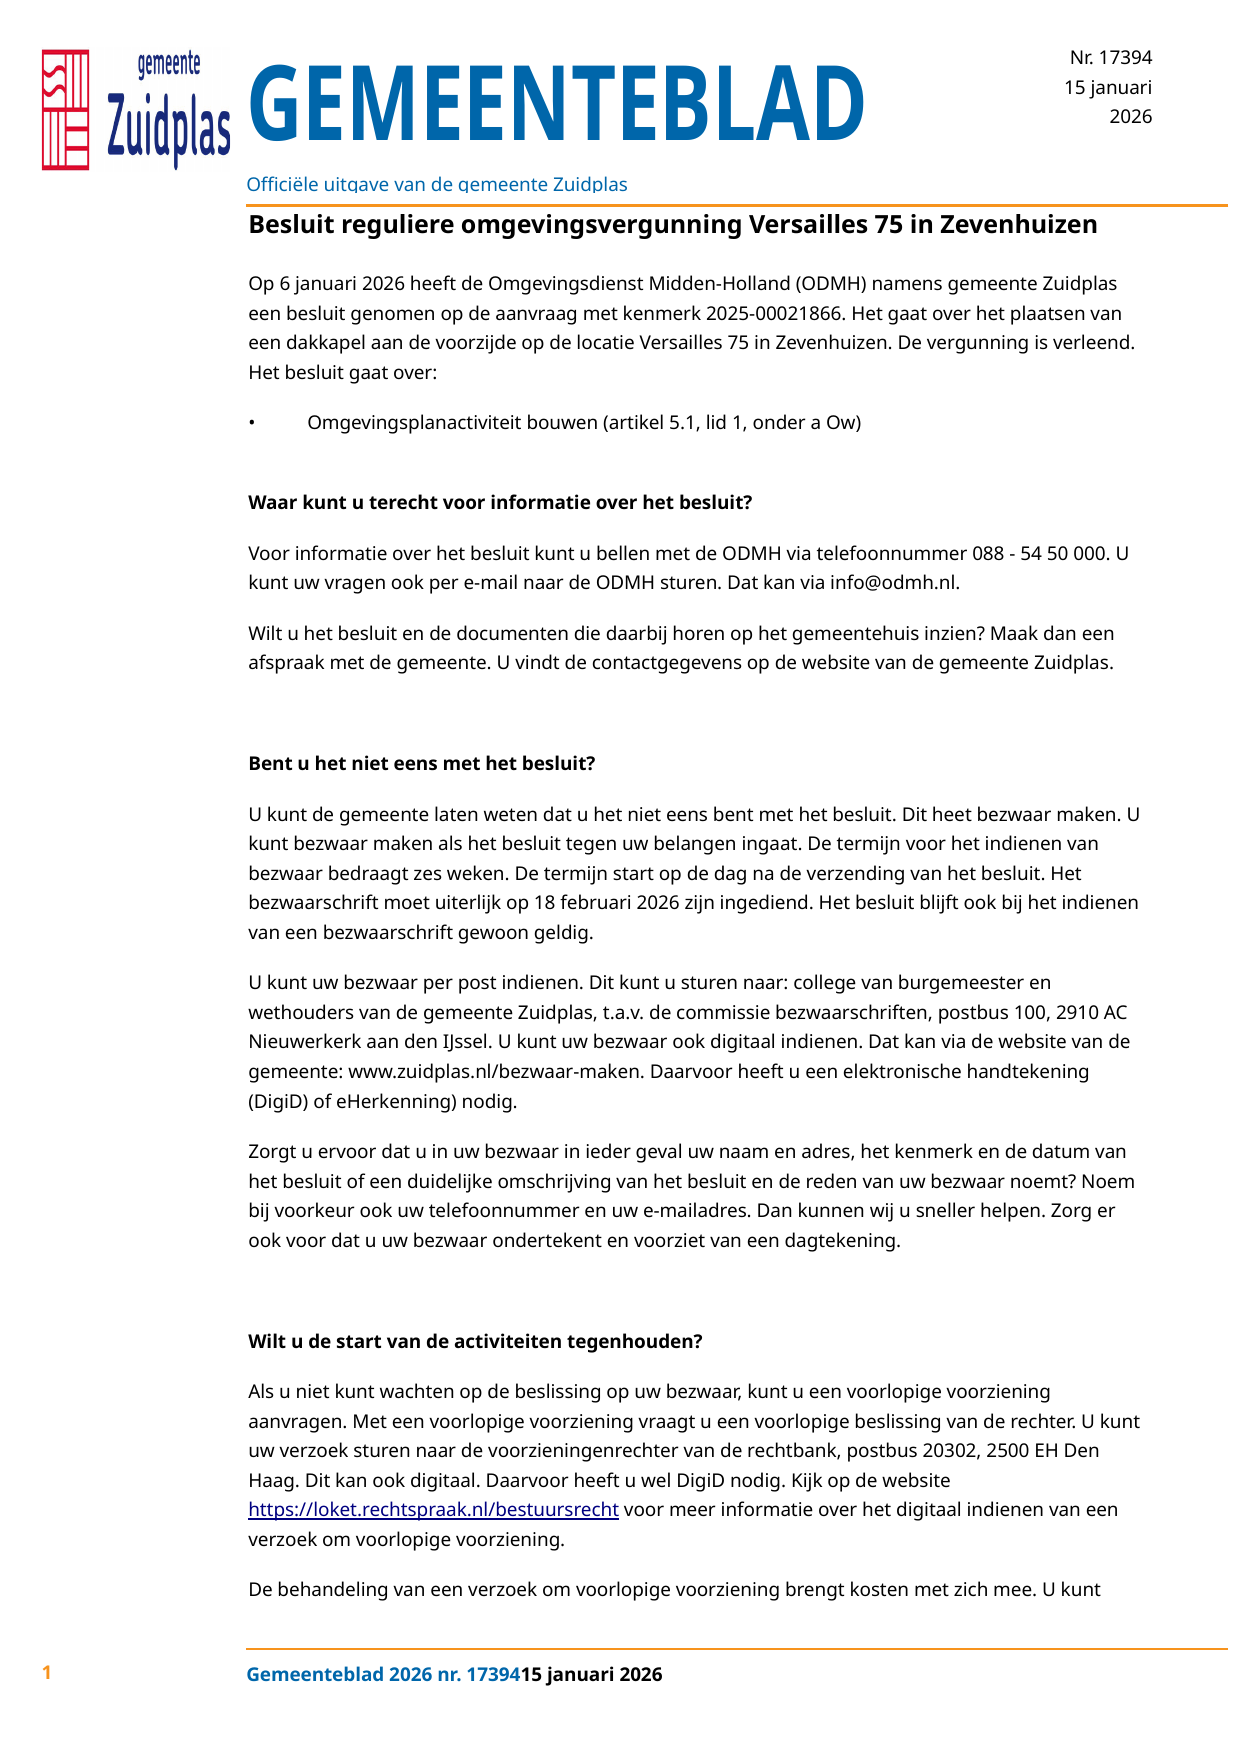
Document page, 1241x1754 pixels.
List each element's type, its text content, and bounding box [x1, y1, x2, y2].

text Op 6 januari 2026 heeft de Omgevingsdienst Midden-Holland (ODMH) namens gemeente Zuidplas een besluit genomen op de aanvraag met kenmerk 2025-00021866. Het gaat over het plaatsen van een dakkapel aan de voorzijde op de locatie Versailles 75 in Zevenhuizen. De vergunning is verleend. Het besluit gaat over: [248, 270, 1152, 385]
text Zorgt u ervoor dat u in uw bezwaar in ieder geval uw naam en adres, het kenmerk en de datum van het besluit of een duidelijke omschrijving van het besluit en de reden van uw bezwaar noemt? Noem bij voorkeur ook uw telefoonnummer en uw e-mailadres. Dan kunnen wij u sneller helpen. Zorg er ook voor dat u uw bezwaar ondertekent en voorziet van een dagtekening. [248, 1138, 1152, 1253]
text Besluit reguliere omgevingsvergunning Versailles 75 in Zevenhuizen [248, 207, 1152, 241]
text Waar kunt u terecht voor informatie over het besluit? [248, 489, 1152, 515]
text De behandeling van een verzoek om voorlopige voorziening brengt kosten met zich mee. U kunt [248, 1577, 1152, 1602]
text Bent u het niet eens met het besluit? [248, 750, 1152, 776]
list Omgevingsplanactiviteit bouwen (artikel 5.1, lid 1, onder a Ow) [248, 409, 1152, 435]
text Voor informatie over het besluit kunt u bellen met de ODMH via telefoonnummer 088 - 54 50 000. U kunt uw vragen ook per e-mail naar de ODMH sturen. Dat kan via info@odmh.nl. [248, 540, 1152, 595]
text U kunt uw bezwaar per post indienen. Dit kunt u sturen naar: college van burgemeester en wethouders van de gemeente Zuidplas, t.a.v. de commissie bezwaarschriften, postbus 100, 2910 AC Nieuwerkerk aan den IJssel. U kunt uw bezwaar ook digitaal indienen. Dat kan via de website van de gemeente: www.zuidplas.nl/bezwaar-maken. Daarvoor heeft u een elektronische handtekening (DigiD) of eHerkenning) nodig. [248, 969, 1152, 1113]
text Wilt u de start van de activiteiten tegenhouden? [248, 1328, 1152, 1353]
text U kunt de gemeente laten weten dat u het niet eens bent met het besluit. Dit heet bezwaar maken. U kunt bezwaar maken als het besluit tegen uw belangen ingaat. De termijn voor het indienen van bezwaar bedraagt zes weken. De termijn start op de dag na de verzending van het besluit. Het bezwaarschrift moet uiterlijk op 18 februari 2026 zijn ingediend. Het besluit blijft ook bij het indienen van een bezwaarschrift gewoon geldig. [248, 801, 1152, 945]
picture [41, 47, 231, 172]
text Als u niet kunt wachten op de beslissing op uw bezwaar, kunt u een voorlopige voorziening aanvragen. Met een voorlopige voorziening vraagt u een voorlopige beslissing van de rechter. U kunt uw verzoek sturen naar de voorzieningenrechter van de rechtbank, postbus 20302, 2500 EH Den Haag. Dit kan ook digitaal. Daarvoor heeft u wel DigiD nodig. Kijk op de website https://loket.rechtspraak.nl/bestuursrecht voor meer informatie over het digitaal indienen van een verzoek om voorlopige voorziening. [248, 1378, 1152, 1552]
text Wilt u het besluit en de documenten die daarbij horen op het gemeentehuis inzien? Maak dan een afspraak met de gemeente. U vindt de contactgegevens op de website van de gemeente Zuidplas. [248, 620, 1152, 675]
